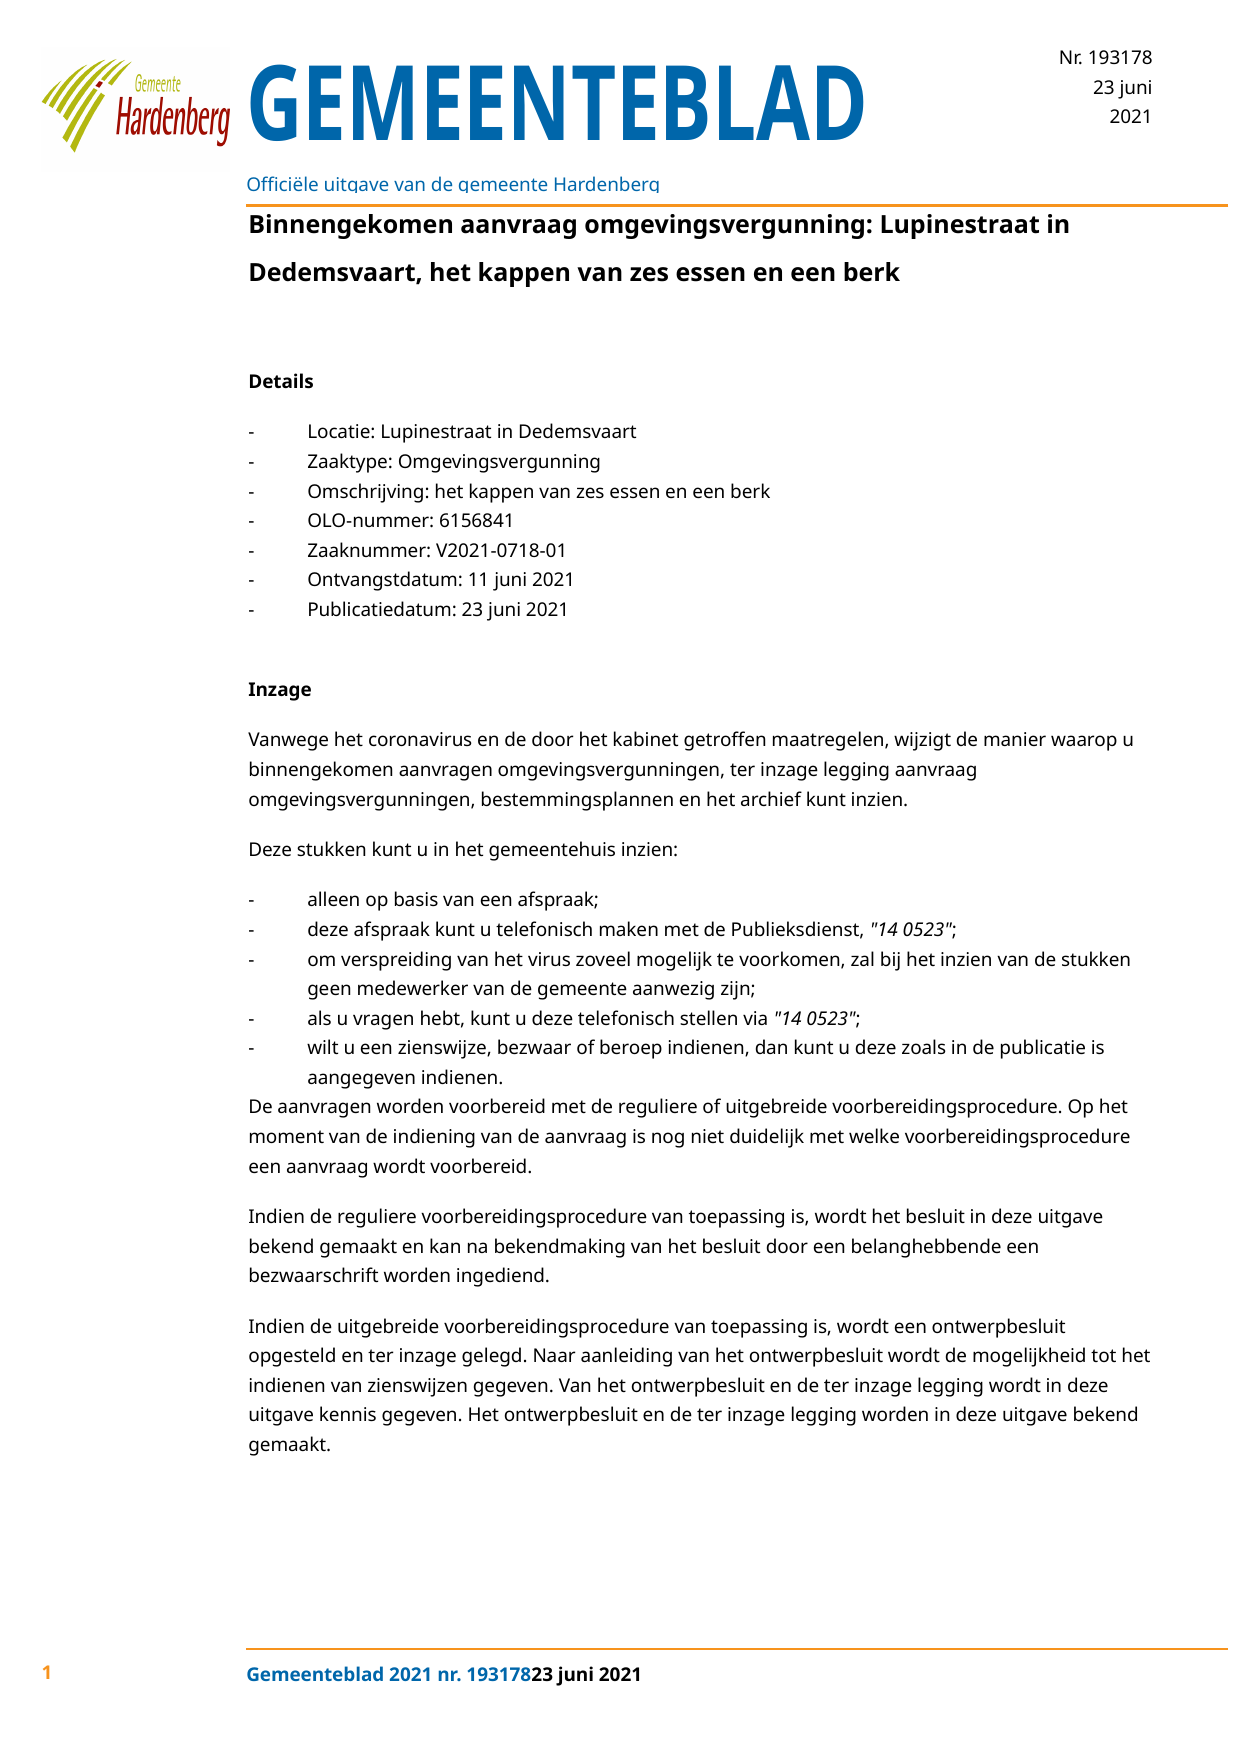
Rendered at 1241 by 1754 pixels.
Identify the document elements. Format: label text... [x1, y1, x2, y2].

text Details [248, 368, 1152, 394]
text Indien de uitgebreide voorbereidingsprocedure van toepassing is, wordt een ontwerpbesluit opgesteld en ter inzage gelegd. Naar aanleiding van het ontwerpbesluit wordt de mogelijkheid tot het indienen van zienswijzen gegeven. Van het ontwerpbesluit en de ter inzage legging wordt in deze uitgave kennis gegeven. Het ontwerpbesluit en de ter inzage legging worden in deze uitgave bekend gemaakt. [248, 1313, 1152, 1457]
list wilt u een zienswijze, bezwaar of beroep indienen, dan kunt u deze zoals in de publicatie is aangegeven indienen. [248, 1034, 1152, 1090]
list Omschrijving: het kappen van zes essen en een berk [248, 478, 1152, 504]
list alleen op basis van een afspraak; [248, 887, 1152, 912]
list om verspreiding van het virus zoveel mogelijk te voorkomen, zal bij het inzien van de stukken geen medewerker van de gemeente aanwezig zijn; [248, 946, 1152, 1001]
list deze afspraak kunt u telefonisch maken met de Publieksdienst, "14 0523"; [248, 916, 1152, 942]
text Inzage [248, 676, 1152, 702]
list als u vragen hebt, kunt u deze telefonisch stellen via "14 0523"; [248, 1005, 1152, 1031]
list Zaaktype: Omgevingsvergunning [248, 448, 1152, 474]
list Ontvangstdatum: 11 juni 2021 [248, 567, 1152, 592]
list Locatie: Lupinestraat in Dedemsvaart [248, 419, 1152, 444]
text Binnengekomen aanvraag omgevingsvergunning: Lupinestraat in Dedemsvaart, het kappen van zes essen en een berk [248, 207, 1152, 288]
list Publicatiedatum: 23 juni 2021 [248, 596, 1152, 622]
text De aanvragen worden voorbereid met de reguliere of uitgebreide voorbereidingsprocedure. Op het moment van de indiening van de aanvraag is nog niet duidelijk met welke voorbereidingsprocedure een aanvraag wordt voorbereid. [248, 1094, 1152, 1179]
list Zaaknummer: V2021-0718-01 [248, 537, 1152, 563]
text Vanwege het coronavirus en de door het kabinet getroffen maatregelen, wijzigt de manier waarop u binnengekomen aanvragen omgevingsvergunningen, ter inzage legging aanvraag omgevingsvergunningen, bestemmingsplannen en het archief kunt inzien. [248, 727, 1152, 812]
list OLO-nummer: 6156841 [248, 507, 1152, 533]
text Deze stukken kunt u in het gemeentehuis inzien: [248, 836, 1152, 862]
picture [41, 47, 231, 172]
text Indien de reguliere voorbereidingsprocedure van toepassing is, wordt het besluit in deze uitgave bekend gemaakt en kan na bekendmaking van het besluit door een belanghebbende een bezwaarschrift worden ingediend. [248, 1203, 1152, 1288]
